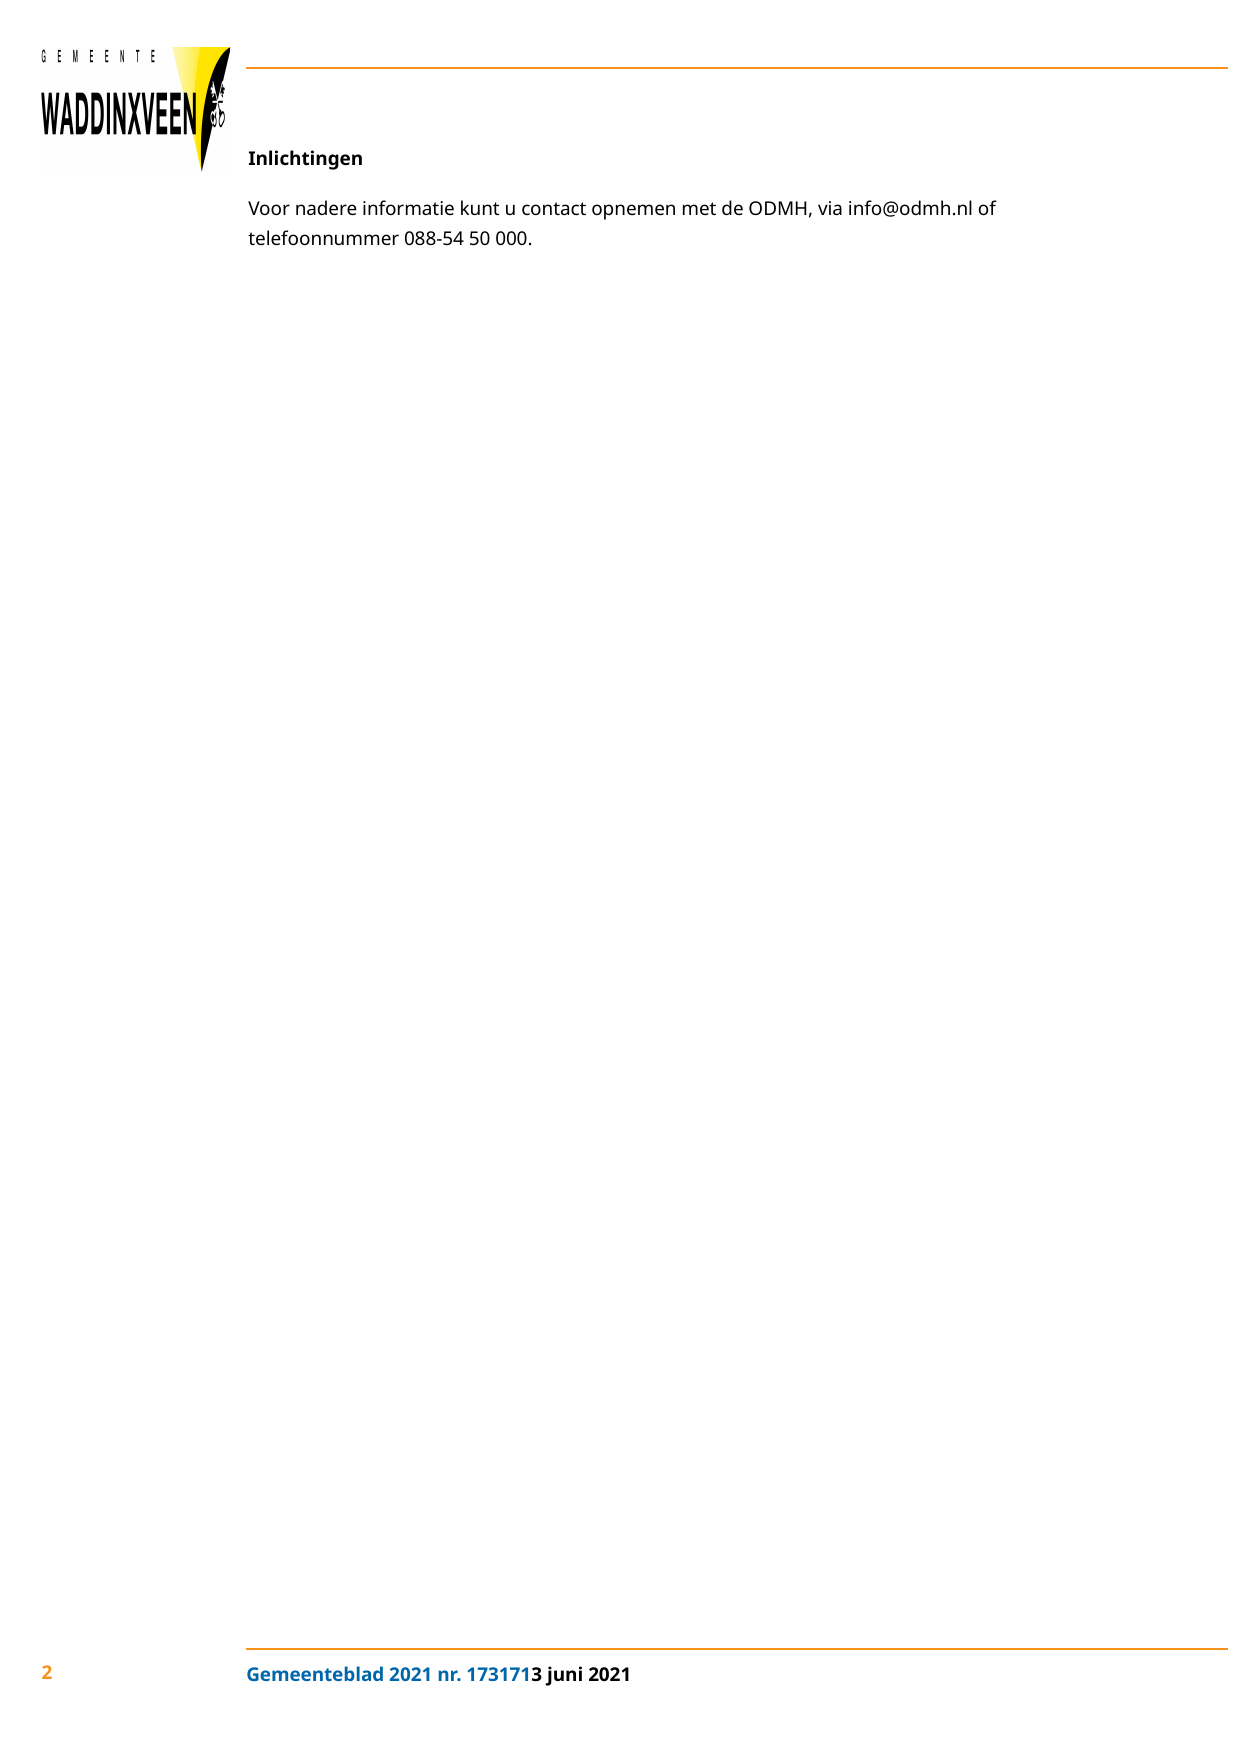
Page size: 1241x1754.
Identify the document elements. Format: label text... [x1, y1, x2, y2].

text Voor nadere informatie kunt u contact opnemen met de ODMH, via info@odmh.nl of telefoonnummer 088-54 50 000. [248, 196, 1152, 251]
text Inlichtingen [248, 145, 1152, 171]
picture [41, 47, 231, 172]
